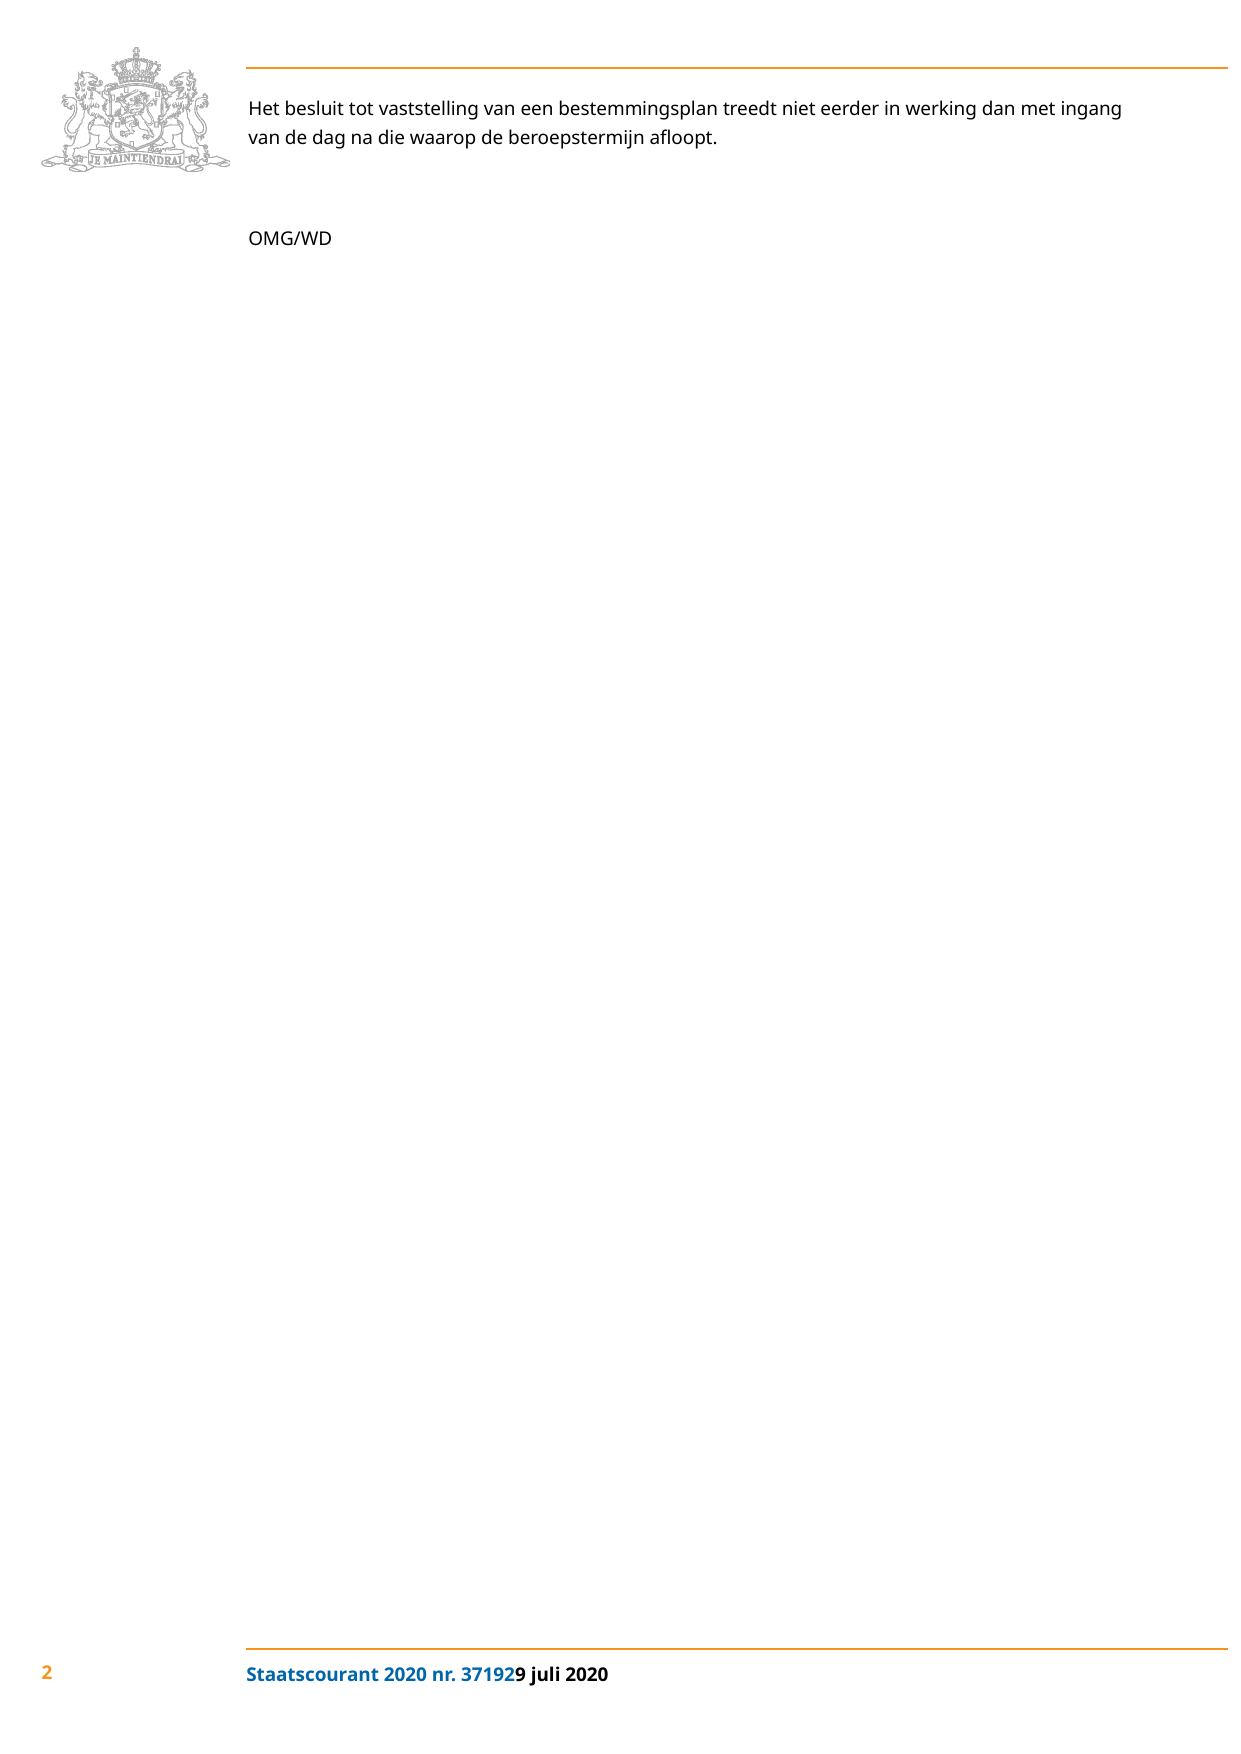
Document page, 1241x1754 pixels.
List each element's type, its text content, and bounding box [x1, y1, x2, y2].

text OMG/WD [248, 225, 1152, 251]
picture [41, 47, 231, 172]
text Het besluit tot vaststelling van een bestemmingsplan treedt niet eerder in werking dan met ingang van de dag na die waarop de beroepstermijn afloopt. [248, 95, 1152, 150]
